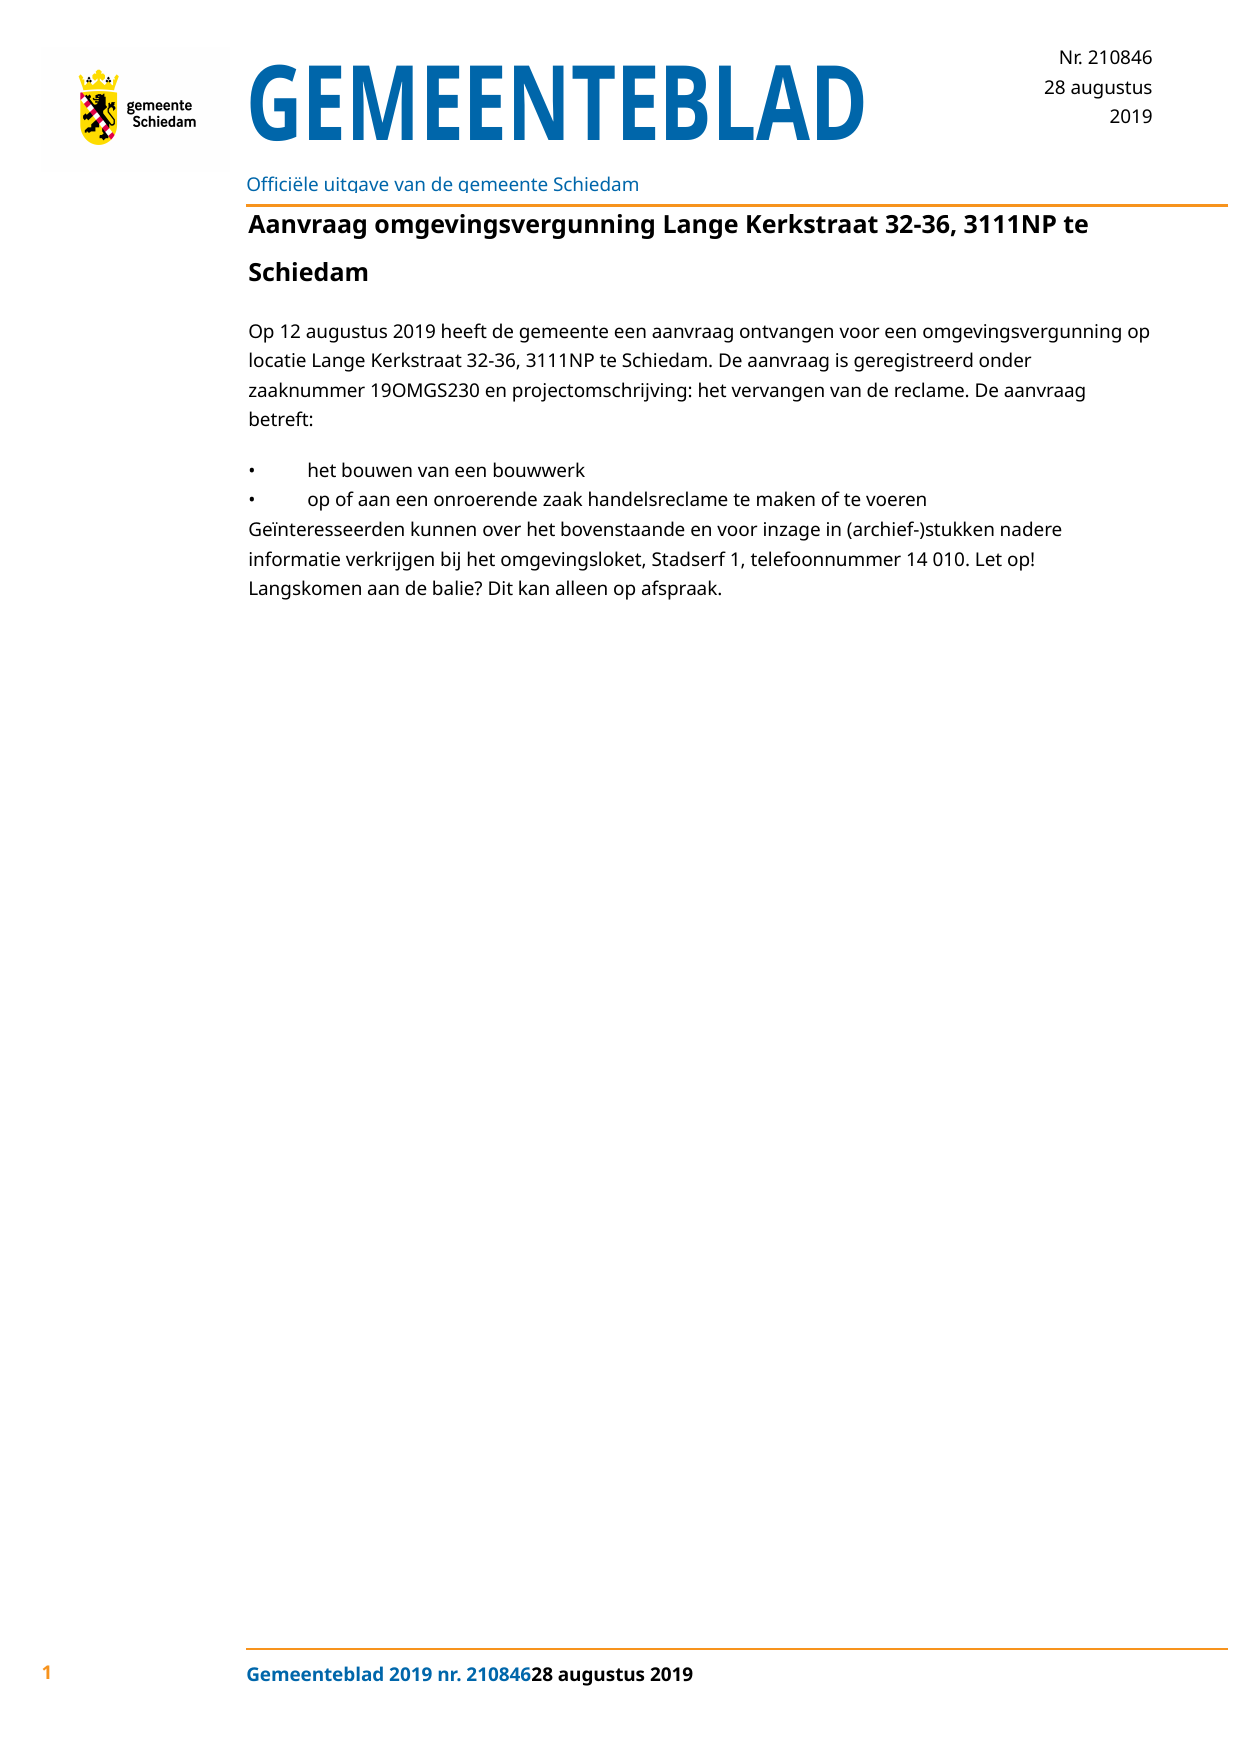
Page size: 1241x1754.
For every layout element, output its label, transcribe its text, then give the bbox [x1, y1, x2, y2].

list op of aan een onroerende zaak handelsreclame te maken of te voeren [248, 487, 1152, 512]
picture [41, 47, 231, 172]
text Geïnteresseerden kunnen over het bovenstaande en voor inzage in (archief-)stukken nadere informatie verkrijgen bij het omgevingsloket, Stadserf 1, telefoonnummer 14 010. Let op! Langskomen aan de balie? Dit kan alleen op afspraak. [248, 516, 1152, 601]
list het bouwen van een bouwwerk [248, 457, 1152, 483]
text Aanvraag omgevingsvergunning Lange Kerkstraat 32-36, 3111NP te Schiedam [248, 207, 1152, 288]
text Op 12 augustus 2019 heeft de gemeente een aanvraag ontvangen voor een omgevingsvergunning op locatie Lange Kerkstraat 32-36, 3111NP te Schiedam. De aanvraag is geregistreerd onder zaaknummer 19OMGS230 en projectomschrijving: het vervangen van de reclame. De aanvraag betreft: [248, 318, 1152, 432]
